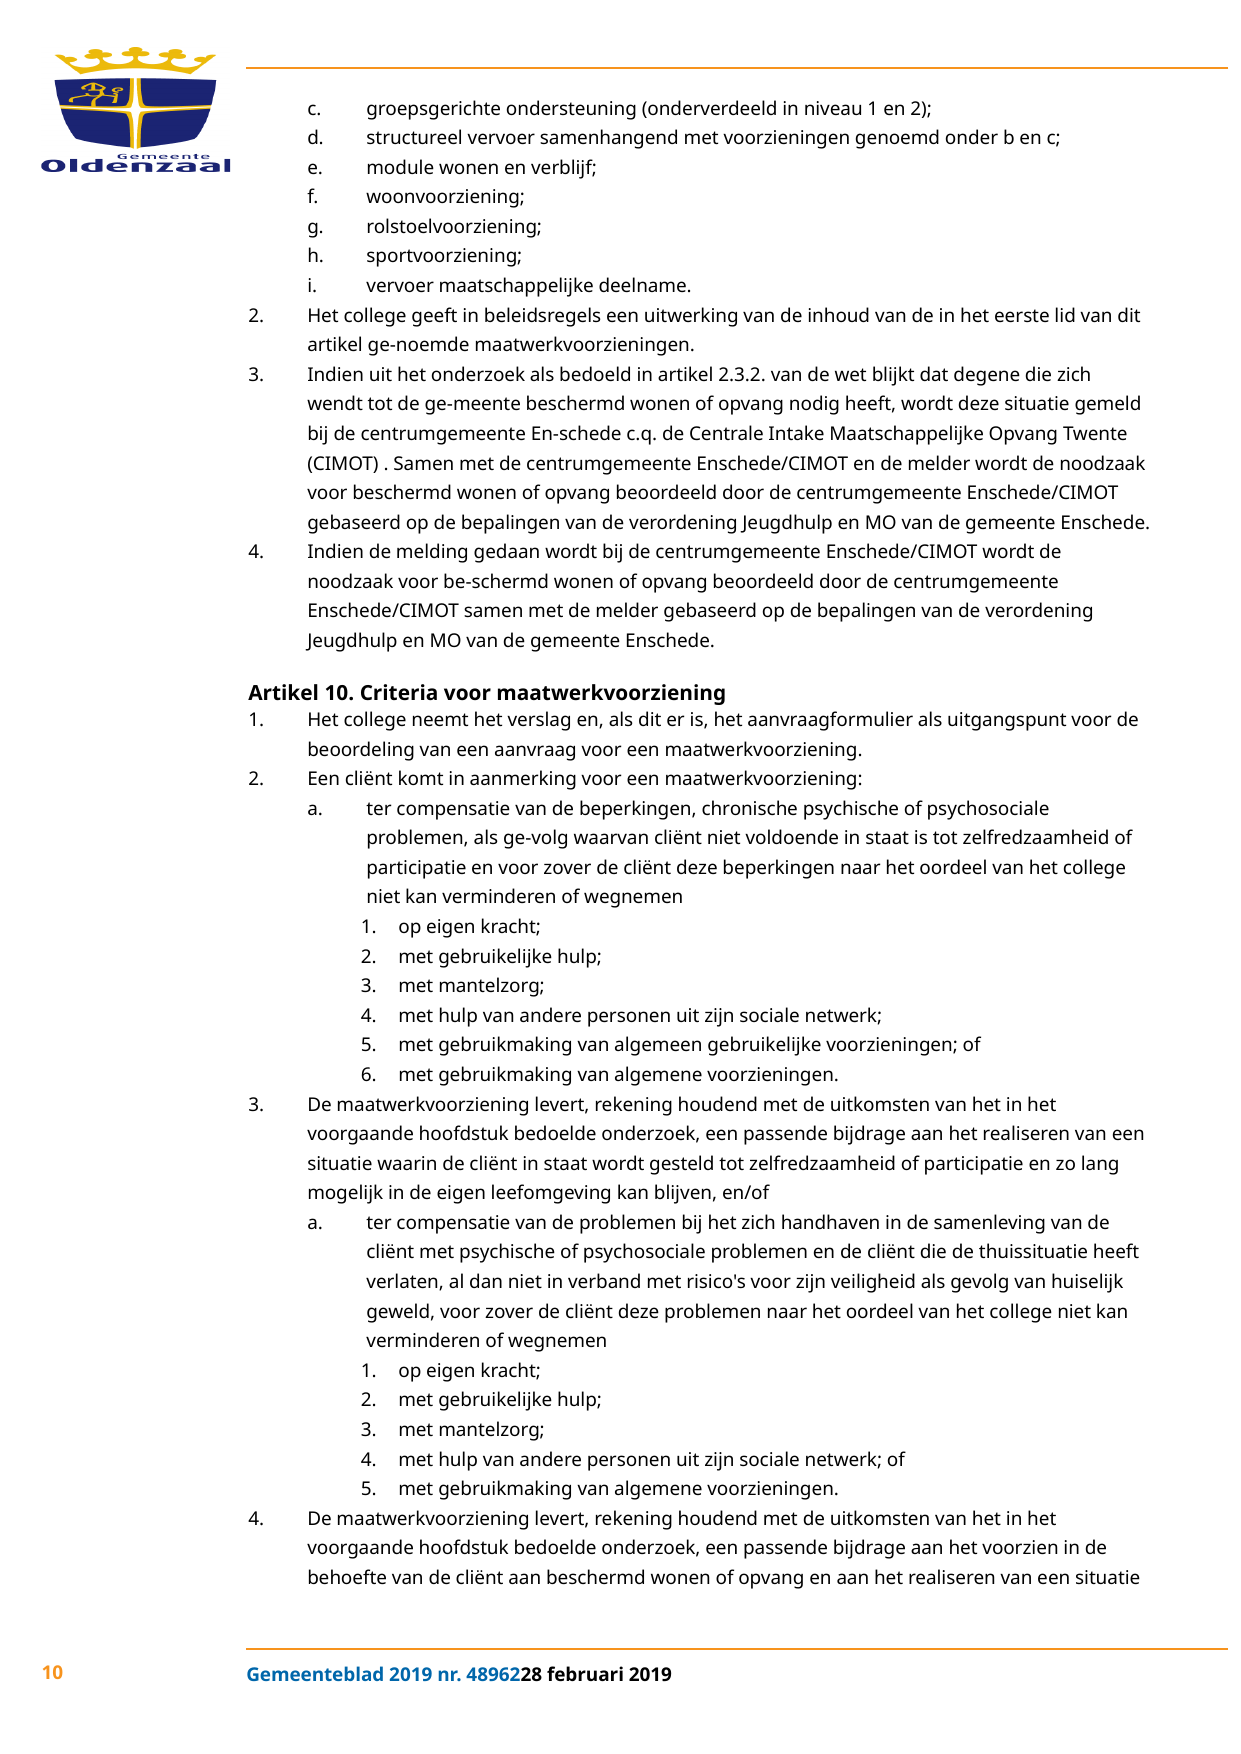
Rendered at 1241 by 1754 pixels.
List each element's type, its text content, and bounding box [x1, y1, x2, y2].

list groepsgerichte ondersteuning (onderverdeeld in niveau 1 en 2); [307, 95, 1152, 121]
list sportvoorziening; [307, 243, 1152, 268]
list ter compensatie van de beperkingen, chronische psychische of psychosociale problemen, als ge-volg waarvan cliënt niet voldoende in staat is tot zelfredzaamheid of participatie en voor zover de cliënt deze beperkingen naar het oordeel van het college niet kan verminderen of wegnemen [307, 795, 1152, 909]
list met gebruikmaking van algemeen gebruikelijke voorzieningen; of [361, 1032, 1152, 1057]
list met gebruikmaking van algemene voorzieningen. [361, 1475, 1152, 1501]
list Indien de melding gedaan wordt bij de centrumgemeente Enschede/CIMOT wordt de noodzaak voor be-schermd wonen of opvang beoordeeld door de centrumgemeente Enschede/CIMOT samen met de melder gebaseerd op de bepalingen van de verordening Jeugdhulp en MO van de gemeente Enschede. [248, 538, 1152, 653]
list met gebruikelijke hulp; [361, 1387, 1152, 1412]
list met mantelzorg; [361, 972, 1152, 998]
list vervoer maatschappelijke deelname. [307, 272, 1152, 298]
list Het college geeft in beleidsregels een uitwerking van de inhoud van de in het eerste lid van dit artikel ge-noemde maatwerkvoorzieningen. [248, 302, 1152, 357]
list met gebruikelijke hulp; [361, 943, 1152, 968]
picture [41, 47, 231, 172]
list Het college neemt het verslag en, als dit er is, het aanvraagformulier als uitgangspunt voor de beoordeling van een aanvraag voor een maatwerkvoorziening. [248, 706, 1152, 761]
list Een cliënt komt in aanmerking voor een maatwerkvoorziening: [248, 765, 1152, 791]
list De maatwerkvoorziening levert, rekening houdend met de uitkomsten van het in het voorgaande hoofdstuk bedoelde onderzoek, een passende bijdrage aan het realiseren van een situatie waarin de cliënt in staat wordt gesteld tot zelfredzaamheid of participatie en zo lang mogelijk in de eigen leefomgeving kan blijven, en/of [248, 1091, 1152, 1205]
list met hulp van andere personen uit zijn sociale netwerk; [361, 1002, 1152, 1028]
list met mantelzorg; [361, 1416, 1152, 1442]
list De maatwerkvoorziening levert, rekening houdend met de uitkomsten van het in het voorgaande hoofdstuk bedoelde onderzoek, een passende bijdrage aan het voorzien in de behoefte van de cliënt aan beschermd wonen of opvang en aan het realiseren van een situatie [248, 1505, 1152, 1590]
list op eigen kracht; [361, 1357, 1152, 1383]
list module wonen en verblijf; [307, 154, 1152, 180]
list ter compensatie van de problemen bij het zich handhaven in de samenleving van de cliënt met psychische of psychosociale problemen en de cliënt die de thuissituatie heeft verlaten, al dan niet in verband met risico's voor zijn veiligheid als gevolg van huiselijk geweld, voor zover de cliënt deze problemen naar het oordeel van het college niet kan verminderen of wegnemen [307, 1209, 1152, 1353]
text Artikel 10. Criteria voor maatwerkvoorziening [248, 678, 1152, 706]
list woonvoorziening; [307, 183, 1152, 209]
list met gebruikmaking van algemene voorzieningen. [361, 1061, 1152, 1087]
list rolstoelvoorziening; [307, 213, 1152, 239]
list structureel vervoer samenhangend met voorzieningen genoemd onder b en c; [307, 124, 1152, 150]
list op eigen kracht; [361, 913, 1152, 939]
list Indien uit het onderzoek als bedoeld in artikel 2.3.2. van de wet blijkt dat degene die zich wendt tot de ge-meente beschermd wonen of opvang nodig heeft, wordt deze situatie gemeld bij de centrumgemeente En-schede c.q. de Centrale Intake Maatschappelijke Opvang Twente (CIMOT) . Samen met de centrumgemeente Enschede/CIMOT en de melder wordt de noodzaak voor beschermd wonen of opvang beoordeeld door de centrumgemeente Enschede/CIMOT gebaseerd op de bepalingen van de verordening Jeugdhulp en MO van de gemeente Enschede. [248, 361, 1152, 535]
list met hulp van andere personen uit zijn sociale netwerk; of [361, 1446, 1152, 1471]
